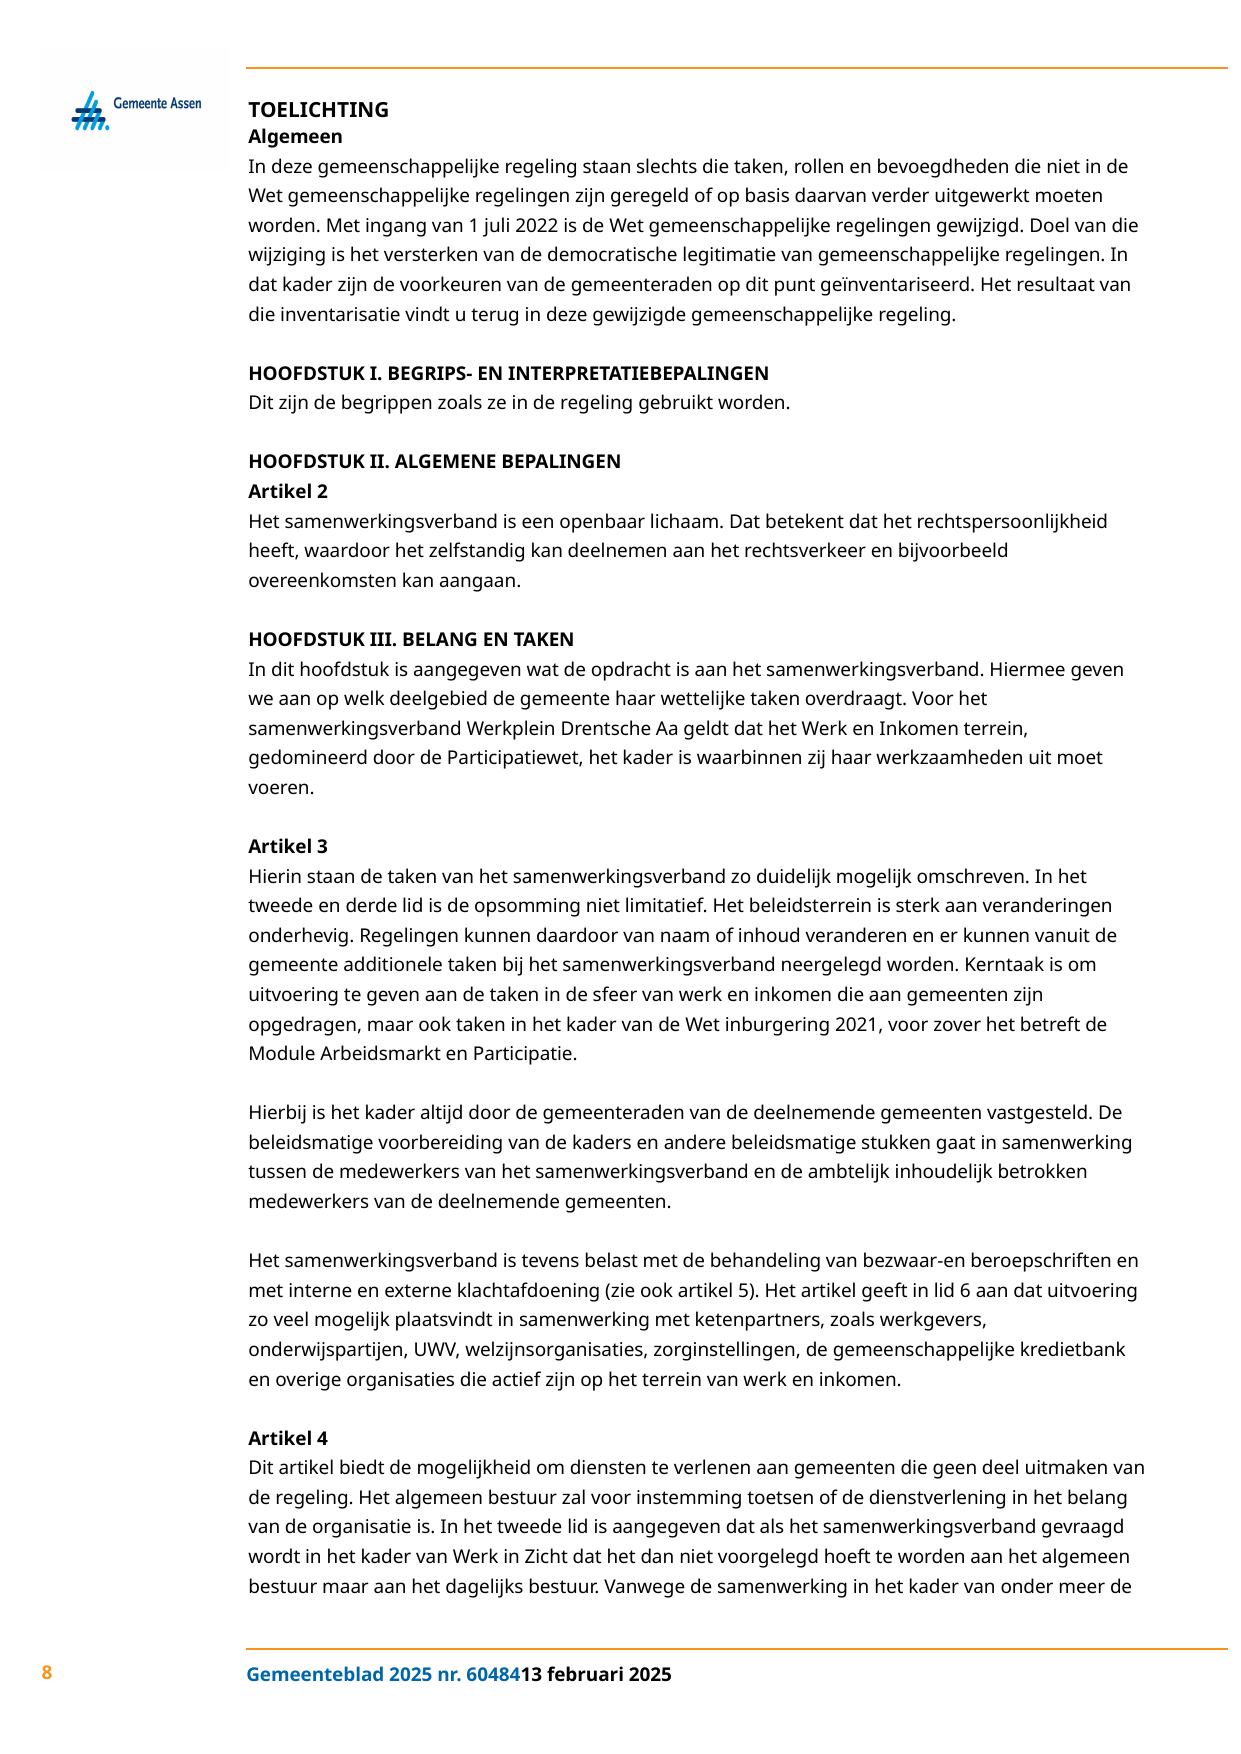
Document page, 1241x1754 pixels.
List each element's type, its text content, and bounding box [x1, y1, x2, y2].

picture [41, 47, 231, 172]
text Dit artikel biedt de mogelijkheid om diensten te verlenen aan gemeenten die geen deel uitmaken van de regeling. Het algemeen bestuur zal voor instemming toetsen of de dienstverlening in het belang van de organisatie is. In het tweede lid is aangegeven dat als het samenwerkingsverband gevraagd wordt in het kader van Werk in Zicht dat het dan niet voorgelegd hoeft te worden aan het algemeen bestuur maar aan het dagelijks bestuur. Vanwege de samenwerking in het kader van onder meer de [248, 1454, 1152, 1599]
text Dit zijn de begrippen zoals ze in de regeling gebruikt worden. [248, 389, 1152, 415]
text Hierin staan de taken van het samenwerkingsverband zo duidelijk mogelijk omschreven. In het tweede en derde lid is de opsomming niet limitatief. Het beleidsterrein is sterk aan veranderingen onderhevig. Regelingen kunnen daardoor van naam of inhoud veranderen en er kunnen vanuit de gemeente additionele taken bij het samenwerkingsverband neergelegd worden. Kerntaak is om uitvoering te geven aan de taken in de sfeer van werk en inkomen die aan gemeenten zijn opgedragen, maar ook taken in het kader van de Wet inburgering 2021, voor zover het betreft de Module Arbeidsmarkt en Participatie. [248, 863, 1152, 1066]
text Artikel 2 [248, 478, 1152, 504]
text TOELICHTING [248, 95, 1152, 123]
text Artikel 3 [248, 833, 1152, 859]
text HOOFDSTUK II. ALGEMENE BEPALINGEN [248, 449, 1152, 474]
text HOOFDSTUK I. BEGRIPS- EN INTERPRETATIEBEPALINGEN [248, 360, 1152, 386]
text In dit hoofdstuk is aangegeven wat de opdracht is aan het samenwerkingsverband. Hiermee geven we aan op welk deelgebied de gemeente haar wettelijke taken overdraagt. Voor het samenwerkingsverband Werkplein Drentsche Aa geldt dat het Werk en Inkomen terrein, gedomineerd door de Participatiewet, het kader is waarbinnen zij haar werkzaamheden uit moet voeren. [248, 656, 1152, 800]
text Algemeen [248, 123, 1152, 149]
text HOOFDSTUK III. BELANG EN TAKEN [248, 626, 1152, 652]
text Artikel 4 [248, 1425, 1152, 1451]
text Het samenwerkingsverband is een openbaar lichaam. Dat betekent dat het rechtspersoonlijkheid heeft, waardoor het zelfstandig kan deelnemen aan het rechtsverkeer en bijvoorbeeld overeenkomsten kan aangaan. [248, 508, 1152, 593]
text Het samenwerkingsverband is tevens belast met de behandeling van bezwaar-en beroepschriften en met interne en externe klachtafdoening (zie ook artikel 5). Het artikel geeft in lid 6 aan dat uitvoering zo veel mogelijk plaatsvindt in samenwerking met ketenpartners, zoals werkgevers, onderwijspartijen, UWV, welzijnsorganisaties, zorginstellingen, de gemeenschappelijke kredietbank en overige organisaties die actief zijn op het terrein van werk en inkomen. [248, 1247, 1152, 1392]
text In deze gemeenschappelijke regeling staan slechts die taken, rollen en bevoegdheden die niet in de Wet gemeenschappelijke regelingen zijn geregeld of op basis daarvan verder uitgewerkt moeten worden. Met ingang van 1 juli 2022 is de Wet gemeenschappelijke regelingen gewijzigd. Doel van die wijziging is het versterken van de democratische legitimatie van gemeenschappelijke regelingen. In dat kader zijn de voorkeuren van de gemeenteraden op dit punt geïnventariseerd. Het resultaat van die inventarisatie vindt u terug in deze gewijzigde gemeenschappelijke regeling. [248, 153, 1152, 327]
text Hierbij is het kader altijd door de gemeenteraden van de deelnemende gemeenten vastgesteld. De beleidsmatige voorbereiding van de kaders en andere beleidsmatige stukken gaat in samenwerking tussen de medewerkers van het samenwerkingsverband en de ambtelijk inhoudelijk betrokken medewerkers van de deelnemende gemeenten. [248, 1099, 1152, 1214]
